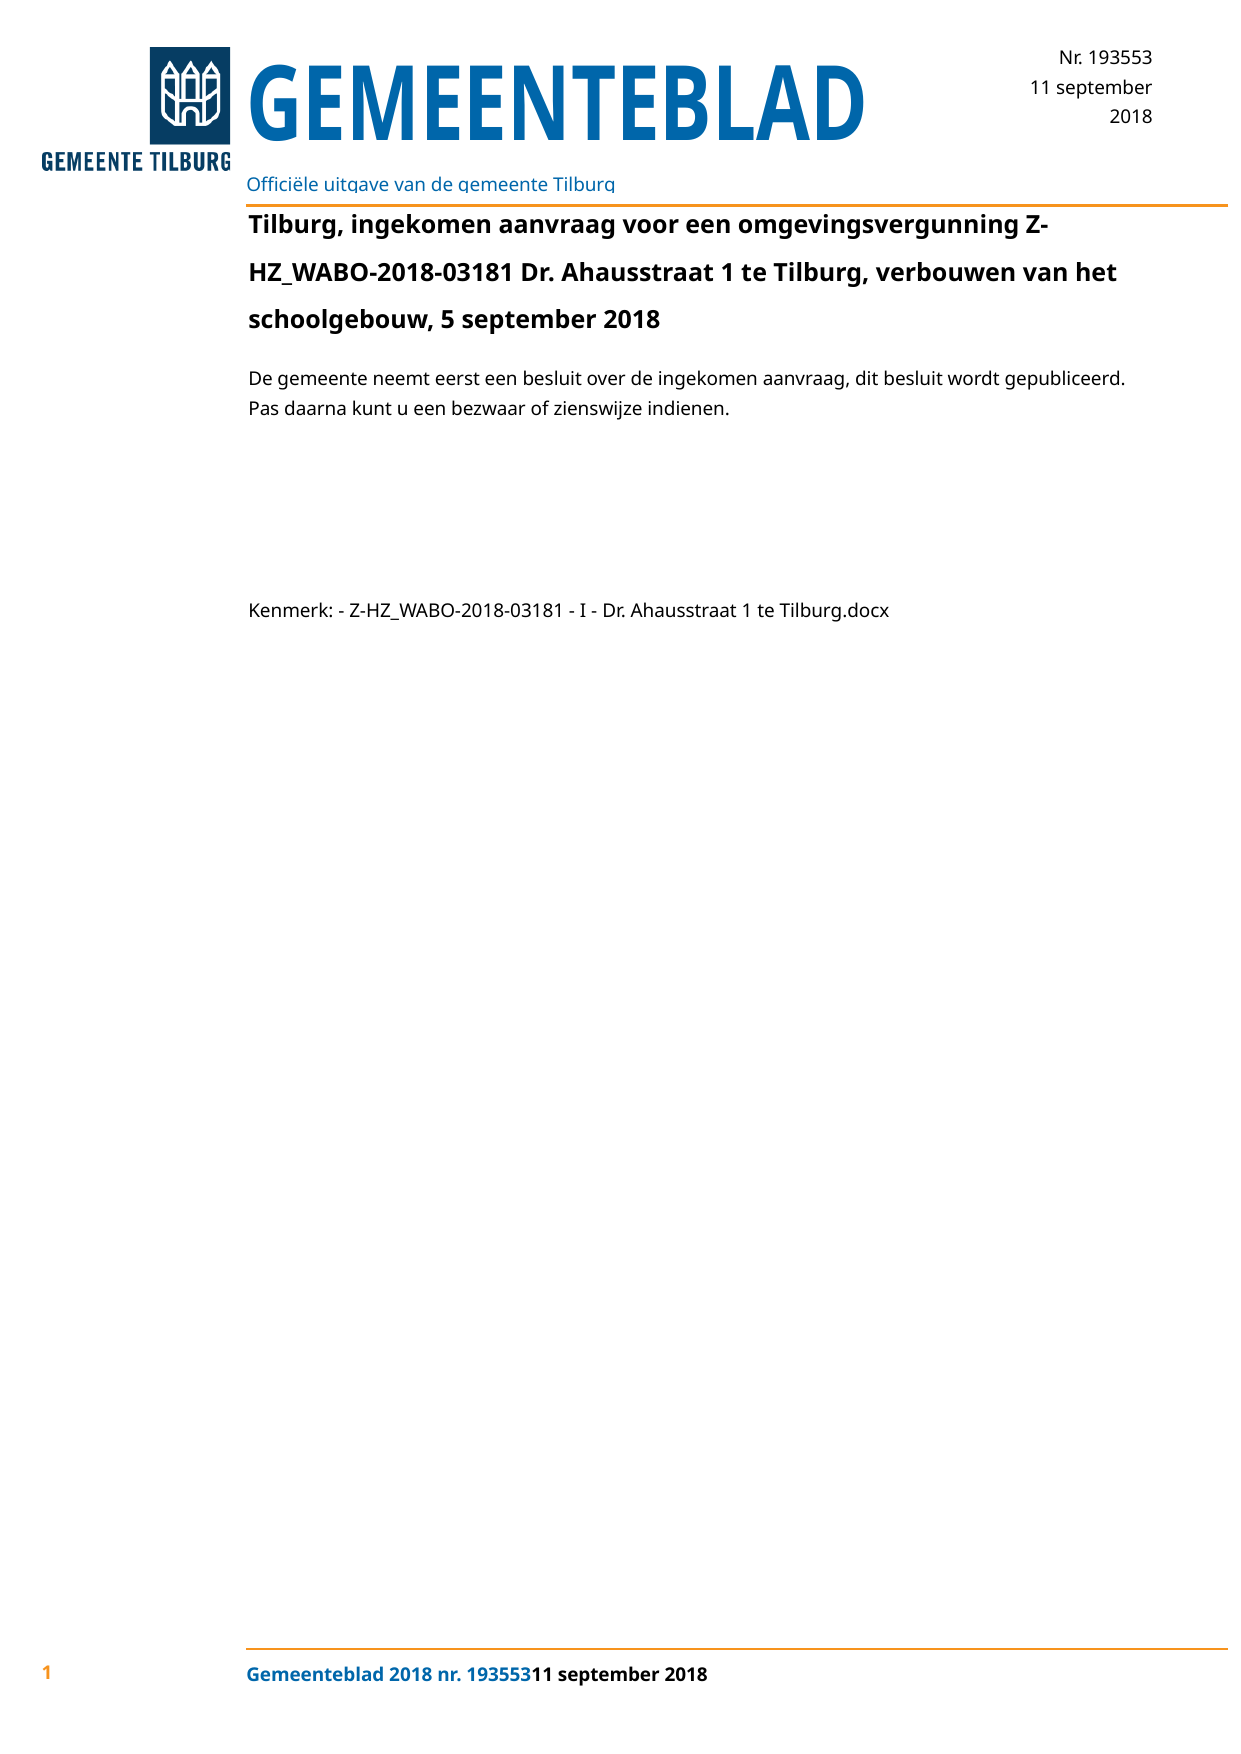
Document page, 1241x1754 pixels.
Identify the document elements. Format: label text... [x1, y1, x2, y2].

text Tilburg, ingekomen aanvraag voor een omgevingsvergunning Z-HZ_WABO-2018-03181 Dr. Ahausstraat 1 te Tilburg, verbouwen van het schoolgebouw, 5 september 2018 [248, 207, 1152, 336]
text Kenmerk: - Z-HZ_WABO-2018-03181 - I - Dr. Ahausstraat 1 te Tilburg.docx [248, 597, 1152, 622]
text De gemeente neemt eerst een besluit over de ingekomen aanvraag, dit besluit wordt gepubliceerd. Pas daarna kunt u een bezwaar of zienswijze indienen. [248, 366, 1152, 421]
picture [41, 47, 231, 172]
